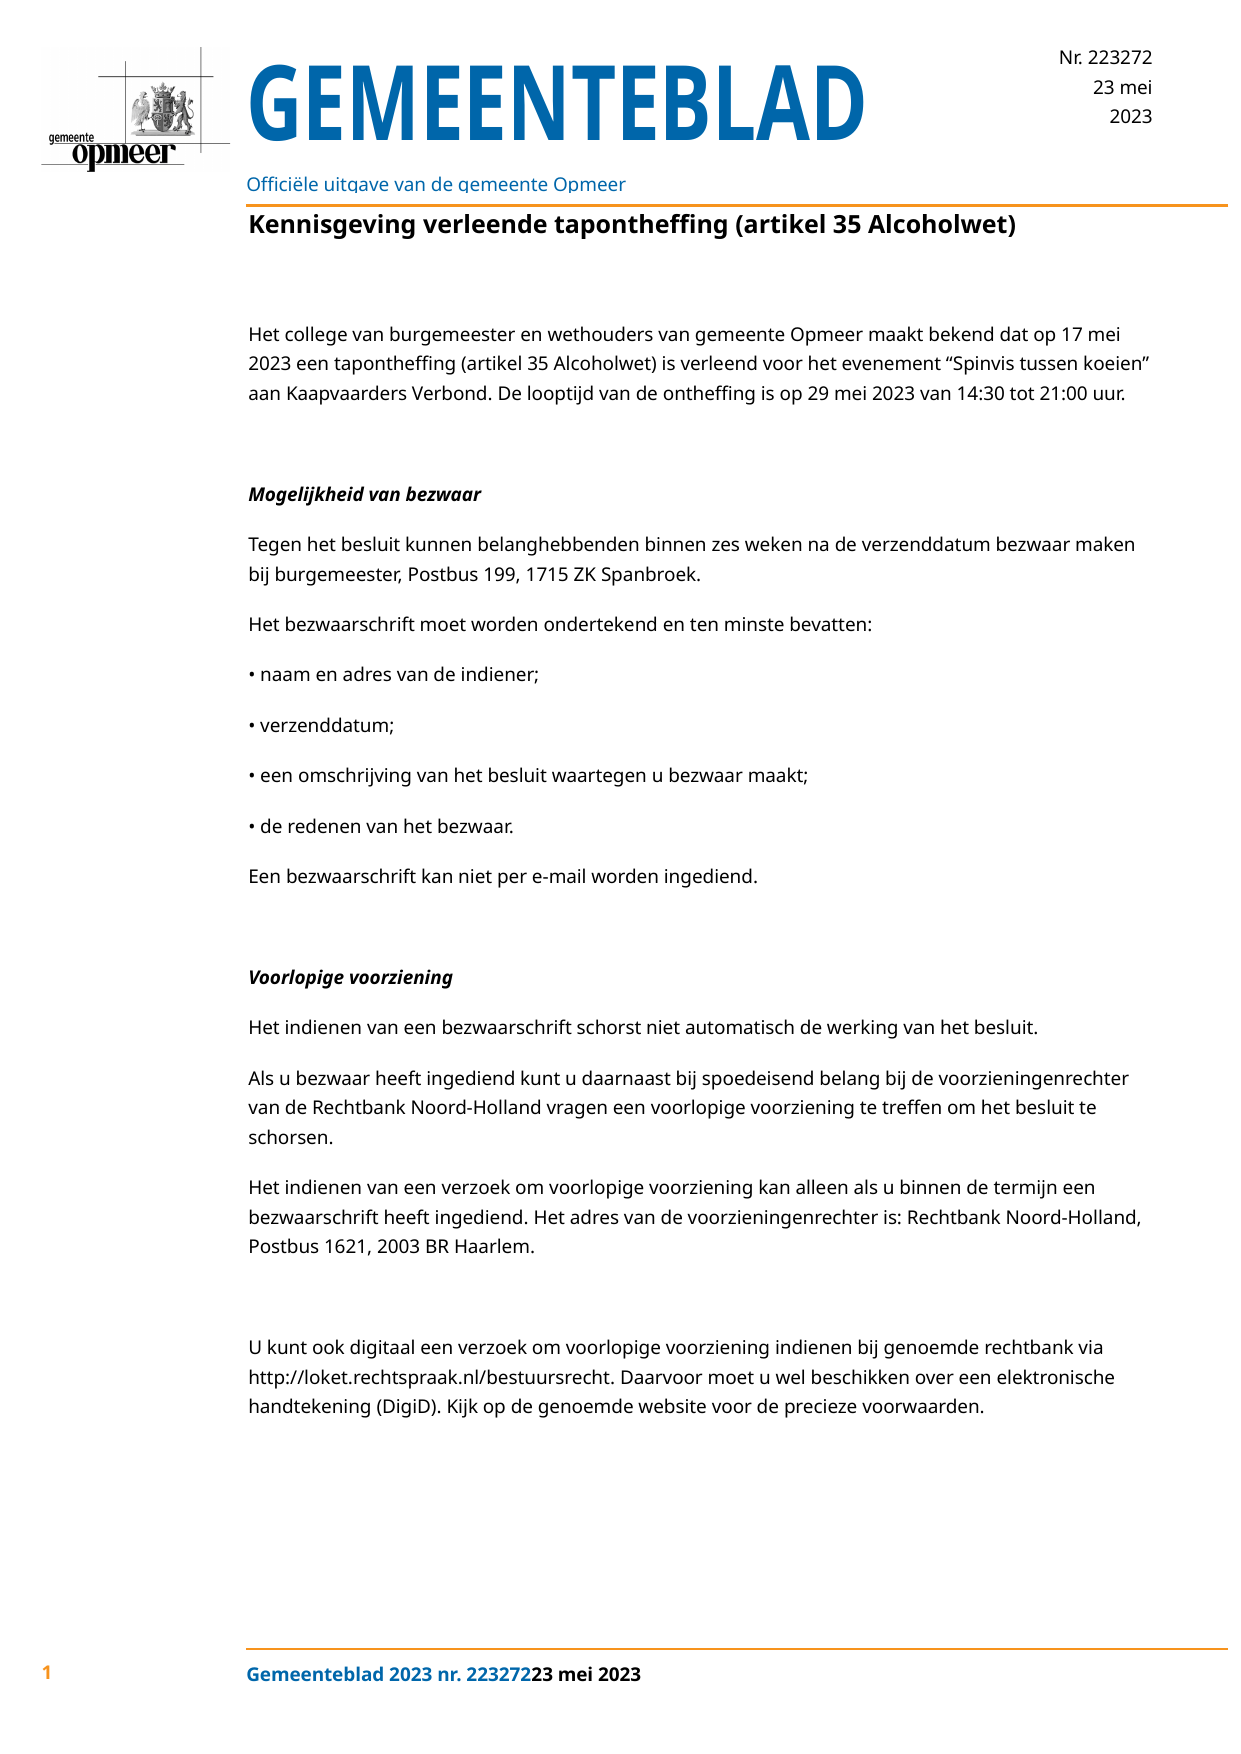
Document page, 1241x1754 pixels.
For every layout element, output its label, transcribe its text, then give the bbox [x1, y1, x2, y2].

picture [41, 47, 231, 172]
text Het indienen van een verzoek om voorlopige voorziening kan alleen als u binnen de termijn een bezwaarschrift heeft ingediend. Het adres van de voorzieningenrechter is: Rechtbank Noord-Holland, Postbus 1621, 2003 BR Haarlem. [248, 1174, 1152, 1259]
text Het indienen van een bezwaarschrift schorst niet automatisch de werking van het besluit. [248, 1014, 1152, 1040]
text Tegen het besluit kunnen belanghebbenden binnen zes weken na de verzenddatum bezwaar maken bij burgemeester, Postbus 199, 1715 ZK Spanbroek. [248, 531, 1152, 586]
text • verzenddatum; [248, 712, 1152, 738]
text • een omschrijving van het besluit waartegen u bezwaar maakt; [248, 762, 1152, 788]
text Het college van burgemeester en wethouders van gemeente Opmeer maakt bekend dat op 17 mei 2023 een tapontheffing (artikel 35 Alcoholwet) is verleend voor het evenement “Spinvis tussen koeien” aan Kaapvaarders Verbond. De looptijd van de ontheffing is op 29 mei 2023 van 14:30 tot 21:00 uur. [248, 321, 1152, 406]
text U kunt ook digitaal een verzoek om voorlopige voorziening indienen bij genoemde rechtbank via http://loket.rechtspraak.nl/bestuursrecht. Daarvoor moet u wel beschikken over een elektronische handtekening (DigiD). Kijk op de genoemde website voor de precieze voorwaarden. [248, 1334, 1152, 1419]
text • naam en adres van de indiener; [248, 662, 1152, 687]
text • de redenen van het bezwaar. [248, 813, 1152, 838]
text Het bezwaarschrift moet worden ondertekend en ten minste bevatten: [248, 611, 1152, 637]
text Mogelijkheid van bezwaar [248, 481, 1152, 506]
text Een bezwaarschrift kan niet per e-mail worden ingediend. [248, 863, 1152, 889]
text Kennisgeving verleende tapontheffing (artikel 35 Alcoholwet) [248, 207, 1152, 241]
text Als u bezwaar heeft ingediend kunt u daarnaast bij spoedeisend belang bij de voorzieningenrechter van de Rechtbank Noord-Holland vragen een voorlopige voorziening te treffen om het besluit te schorsen. [248, 1065, 1152, 1150]
text Voorlopige voorziening [248, 964, 1152, 990]
